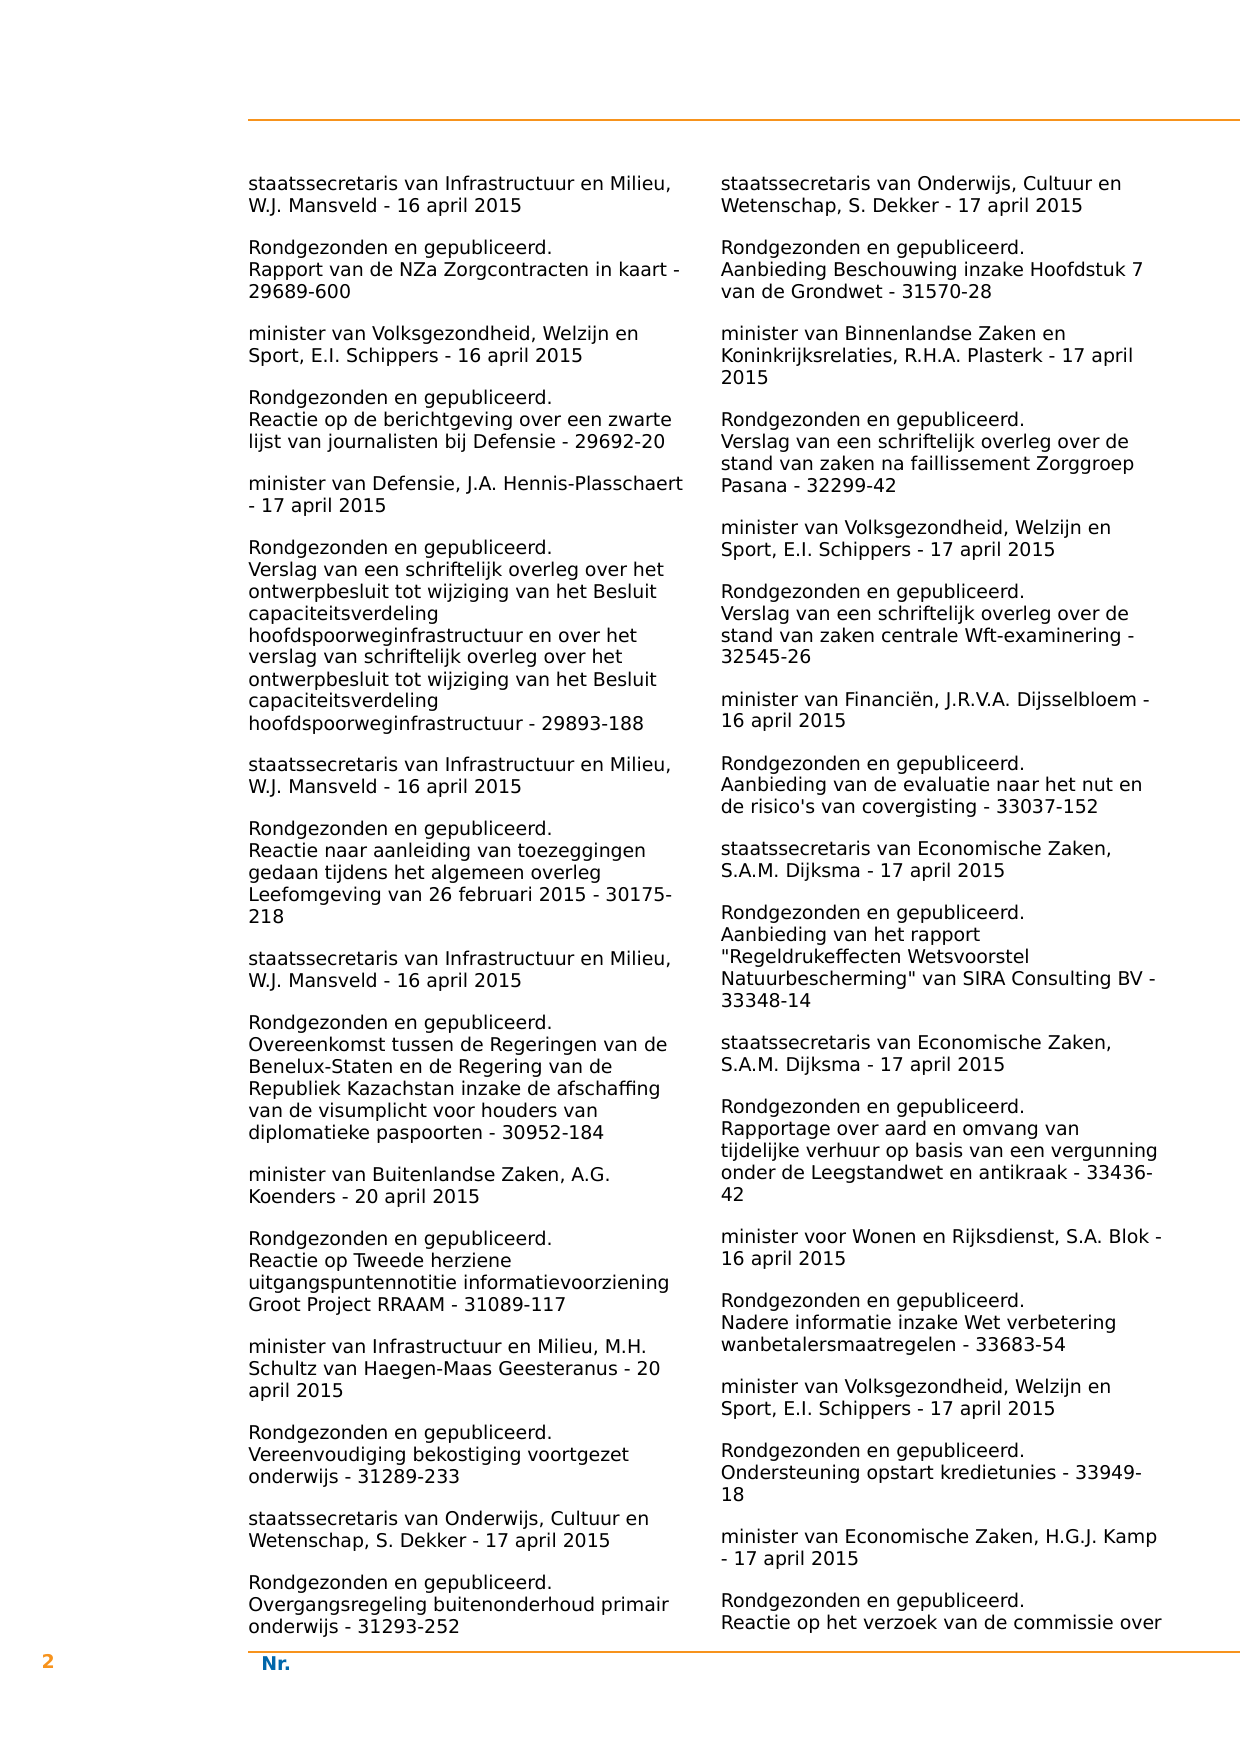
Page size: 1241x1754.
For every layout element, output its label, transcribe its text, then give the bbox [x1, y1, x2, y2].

text Vereenvoudiging bekostiging voortgezet onderwijs - 31289-233 [248, 1444, 691, 1488]
text minister van Infrastructuur en Milieu, M.H. Schultz van Haegen-Maas Geesteranus - 20 april 2015 [248, 1336, 691, 1402]
text Rapportage over aard en omvang van tijdelijke verhuur op basis van een vergunning onder de Leegstandwet en antikraak - 33436-42 [721, 1118, 1163, 1206]
text Rondgezonden en gepubliceerd. [248, 1012, 691, 1034]
text Rondgezonden en gepubliceerd. [248, 237, 691, 259]
text staatssecretaris van Infrastructuur en Milieu, W.J. Mansveld - 16 april 2015 [248, 948, 691, 992]
text minister van Volksgezondheid, Welzijn en Sport, E.I. Schippers - 16 april 2015 [248, 323, 691, 367]
text minister voor Wonen en Rijksdienst, S.A. Blok - 16 april 2015 [721, 1226, 1163, 1270]
text Nadere informatie inzake Wet verbetering wanbetalersmaatregelen - 33683-54 [721, 1312, 1163, 1356]
text Rondgezonden en gepubliceerd. [248, 537, 691, 558]
text Rondgezonden en gepubliceerd. [248, 387, 691, 409]
text minister van Defensie, J.A. Hennis-Plasschaert - 17 april 2015 [248, 473, 691, 517]
text minister van Financiën, J.R.V.A. Dijsselbloem - 16 april 2015 [721, 688, 1163, 732]
text Aanbieding Beschouwing inzake Hoofdstuk 7 van de Grondwet - 31570-28 [721, 259, 1163, 303]
text minister van Economische Zaken, H.G.J. Kamp - 17 april 2015 [721, 1526, 1163, 1570]
text Overgangsregeling buitenonderhoud primair onderwijs - 31293-252 [248, 1594, 691, 1638]
text Rondgezonden en gepubliceerd. [721, 752, 1163, 774]
text minister van Buitenlandse Zaken, A.G. Koenders - 20 april 2015 [248, 1164, 691, 1208]
text Rondgezonden en gepubliceerd. [721, 237, 1163, 259]
text Rondgezonden en gepubliceerd. [721, 902, 1163, 924]
text Ondersteuning opstart kredietunies - 33949-18 [721, 1462, 1163, 1506]
text Aanbieding van het rapport "Regeldrukeffecten Wetsvoorstel Natuurbescherming" van SIRA Consulting BV - 33348-14 [721, 924, 1163, 1012]
text Reactie op de berichtgeving over een zwarte lijst van journalisten bij Defensie - 29692-20 [248, 409, 691, 453]
text staatssecretaris van Infrastructuur en Milieu, W.J. Mansveld - 16 april 2015 [248, 754, 691, 798]
text minister van Volksgezondheid, Welzijn en Sport, E.I. Schippers - 17 april 2015 [721, 1376, 1163, 1420]
text staatssecretaris van Onderwijs, Cultuur en Wetenschap, S. Dekker - 17 april 2015 [721, 173, 1163, 217]
text Rondgezonden en gepubliceerd. [721, 1290, 1163, 1312]
text Verslag van een schriftelijk overleg over de stand van zaken na faillissement Zorggroep Pasana - 32299-42 [721, 431, 1163, 497]
text Verslag van een schriftelijk overleg over het ontwerpbesluit tot wijziging van het Besluit capaciteitsverdeling hoofdspoorweginfrastructuur en over het verslag van schriftelijk overleg over het ontwerpbesluit tot wijziging van het Besluit capaciteitsverdeling hoofdspoorweginfrastructuur - 29893-188 [248, 558, 691, 734]
text Rondgezonden en gepubliceerd. [721, 1096, 1163, 1118]
text Rondgezonden en gepubliceerd. [721, 1440, 1163, 1462]
text staatssecretaris van Economische Zaken, S.A.M. Dijksma - 17 april 2015 [721, 838, 1163, 882]
text staatssecretaris van Economische Zaken, S.A.M. Dijksma - 17 april 2015 [721, 1032, 1163, 1076]
text Overeenkomst tussen de Regeringen van de Benelux-Staten en de Regering van de Republiek Kazachstan inzake de afschaffing van de visumplicht voor houders van diplomatieke paspoorten - 30952-184 [248, 1034, 691, 1144]
text Rondgezonden en gepubliceerd. [248, 1572, 691, 1594]
text Rondgezonden en gepubliceerd. [721, 1590, 1163, 1612]
text Verslag van een schriftelijk overleg over de stand van zaken centrale Wft-examinering - 32545-26 [721, 602, 1163, 668]
text staatssecretaris van Infrastructuur en Milieu, W.J. Mansveld - 16 april 2015 [248, 173, 691, 217]
text Rondgezonden en gepubliceerd. [721, 581, 1163, 602]
text staatssecretaris van Onderwijs, Cultuur en Wetenschap, S. Dekker - 17 april 2015 [248, 1508, 691, 1552]
text Aanbieding van de evaluatie naar het nut en de risico's van covergisting - 33037-152 [721, 774, 1163, 818]
text Rondgezonden en gepubliceerd. [248, 818, 691, 840]
text Reactie op Tweede herziene uitgangspuntennotitie informatievoorziening Groot Project RRAAM - 31089-117 [248, 1250, 691, 1316]
text minister van Volksgezondheid, Welzijn en Sport, E.I. Schippers - 17 april 2015 [721, 517, 1163, 561]
text Rondgezonden en gepubliceerd. [248, 1422, 691, 1444]
text minister van Binnenlandse Zaken en Koninkrijksrelaties, R.H.A. Plasterk - 17 april 2015 [721, 323, 1163, 389]
text Rondgezonden en gepubliceerd. [721, 409, 1163, 431]
text Reactie op het verzoek van de commissie over [721, 1612, 1163, 1634]
text Reactie naar aanleiding van toezeggingen gedaan tijdens het algemeen overleg Leefomgeving van 26 februari 2015 - 30175-218 [248, 840, 691, 928]
text Rapport van de NZa Zorgcontracten in kaart - 29689-600 [248, 259, 691, 303]
text Rondgezonden en gepubliceerd. [248, 1228, 691, 1250]
